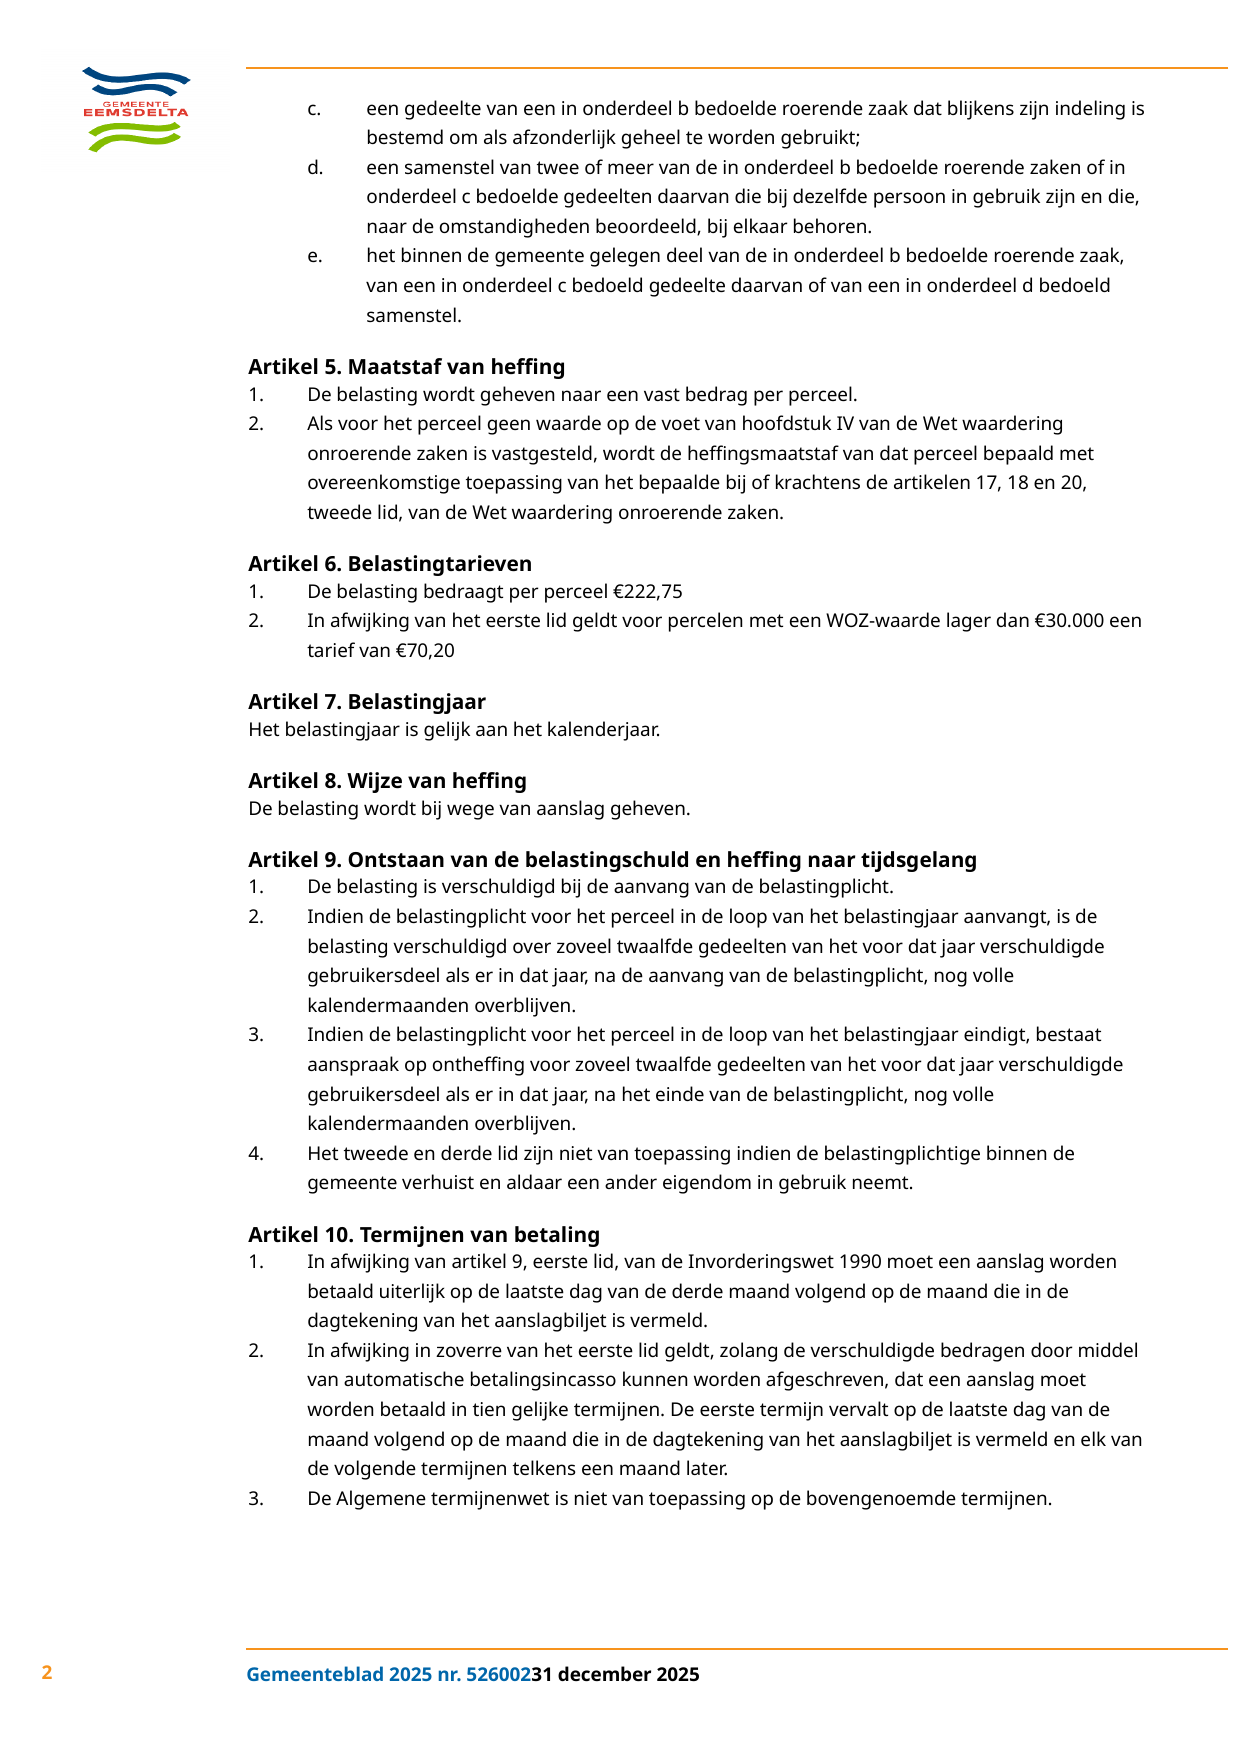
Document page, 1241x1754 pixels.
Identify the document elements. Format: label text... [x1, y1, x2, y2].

list Indien de belastingplicht voor het perceel in de loop van het belastingjaar eindigt, bestaat aanspraak op ontheffing voor zoveel twaalfde gedeelten van het voor dat jaar verschuldigde gebruikersdeel als er in dat jaar, na het einde van de belastingplicht, nog volle kalendermaanden overblijven. [248, 1022, 1152, 1136]
picture [41, 47, 231, 172]
text Artikel 5. Maatstaf van heffing [248, 352, 1152, 381]
list De Algemene termijnenwet is niet van toepassing op de bovengenoemde termijnen. [248, 1485, 1152, 1511]
list een gedeelte van een in onderdeel b bedoelde roerende zaak dat blijkens zijn indeling is bestemd om als afzonderlijk geheel te worden gebruikt; [307, 95, 1152, 150]
text Artikel 10. Termijnen van betaling [248, 1220, 1152, 1248]
list In afwijking in zoverre van het eerste lid geldt, zolang de verschuldigde bedragen door middel van automatische betalingsincasso kunnen worden afgeschreven, dat een aanslag moet worden betaald in tien gelijke termijnen. De eerste termijn vervalt op de laatste dag van de maand volgend op de maand die in de dagtekening van het aanslagbiljet is vermeld en elk van de volgende termijnen telkens een maand later. [248, 1337, 1152, 1481]
list Als voor het perceel geen waarde op de voet van hoofdstuk IV van de Wet waardering onroerende zaken is vastgesteld, wordt de heffingsmaatstaf van dat perceel bepaald met overeenkomstige toepassing van het bepaalde bij of krachtens de artikelen 17, 18 en 20, tweede lid, van de Wet waardering onroerende zaken. [248, 410, 1152, 525]
list De belasting is verschuldigd bij de aanvang van de belastingplicht. [248, 874, 1152, 899]
text Het belastingjaar is gelijk aan het kalenderjaar. [248, 716, 1152, 742]
list het binnen de gemeente gelegen deel van de in onderdeel b bedoelde roerende zaak, van een in onderdeel c bedoeld gedeelte daarvan of van een in onderdeel d bedoeld samenstel. [307, 243, 1152, 328]
text Artikel 9. Ontstaan van de belastingschuld en heffing naar tijdsgelang [248, 845, 1152, 874]
list In afwijking van artikel 9, eerste lid, van de Invorderingswet 1990 moet een aanslag worden betaald uiterlijk op de laatste dag van de derde maand volgend op de maand die in de dagtekening van het aanslagbiljet is vermeld. [248, 1248, 1152, 1333]
text De belasting wordt bij wege van aanslag geheven. [248, 795, 1152, 821]
list In afwijking van het eerste lid geldt voor percelen met een WOZ-waarde lager dan €30.000 een tarief van €70,20 [248, 607, 1152, 663]
text Artikel 8. Wijze van heffing [248, 766, 1152, 795]
list Het tweede en derde lid zijn niet van toepassing indien de belastingplichtige binnen de gemeente verhuist en aldaar een ander eigendom in gebruik neemt. [248, 1140, 1152, 1195]
text Artikel 7. Belastingjaar [248, 687, 1152, 716]
text Artikel 6. Belastingtarieven [248, 549, 1152, 578]
list De belasting bedraagt per perceel €222,75 [248, 578, 1152, 604]
list De belasting wordt geheven naar een vast bedrag per perceel. [248, 381, 1152, 406]
list een samenstel van twee of meer van de in onderdeel b bedoelde roerende zaken of in onderdeel c bedoelde gedeelten daarvan die bij dezelfde persoon in gebruik zijn en die, naar de omstandigheden beoordeeld, bij elkaar behoren. [307, 154, 1152, 239]
list Indien de belastingplicht voor het perceel in de loop van het belastingjaar aanvangt, is de belasting verschuldigd over zoveel twaalfde gedeelten van het voor dat jaar verschuldigde gebruikersdeel als er in dat jaar, na de aanvang van de belastingplicht, nog volle kalendermaanden overblijven. [248, 903, 1152, 1018]
